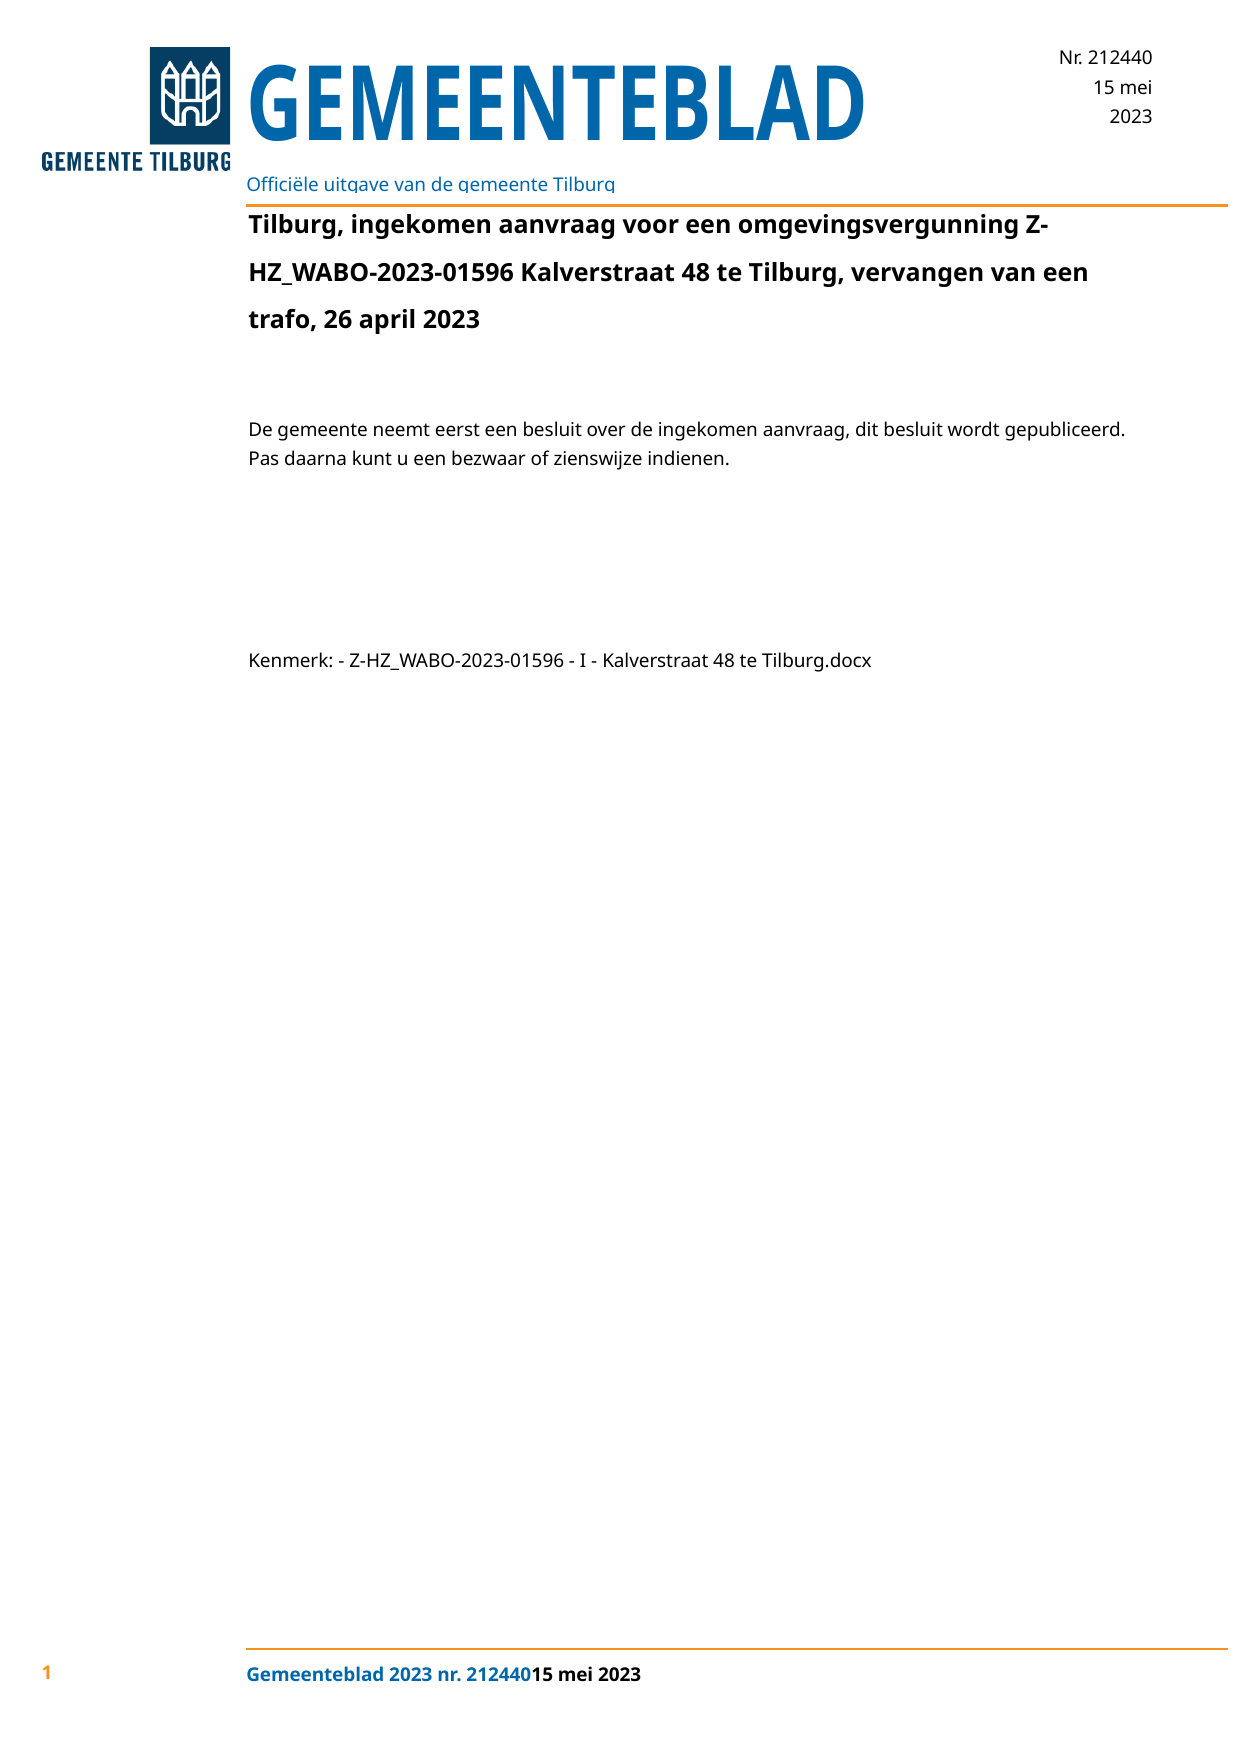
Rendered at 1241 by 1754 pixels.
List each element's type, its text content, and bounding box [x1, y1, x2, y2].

text De gemeente neemt eerst een besluit over de ingekomen aanvraag, dit besluit wordt gepubliceerd. Pas daarna kunt u een bezwaar of zienswijze indienen. [248, 416, 1152, 471]
picture [41, 47, 231, 172]
text Kenmerk: - Z-HZ_WABO-2023-01596 - I - Kalverstraat 48 te Tilburg.docx [248, 647, 1152, 673]
text Tilburg, ingekomen aanvraag voor een omgevingsvergunning Z-HZ_WABO-2023-01596 Kalverstraat 48 te Tilburg, vervangen van een trafo, 26 april 2023 [248, 207, 1152, 336]
